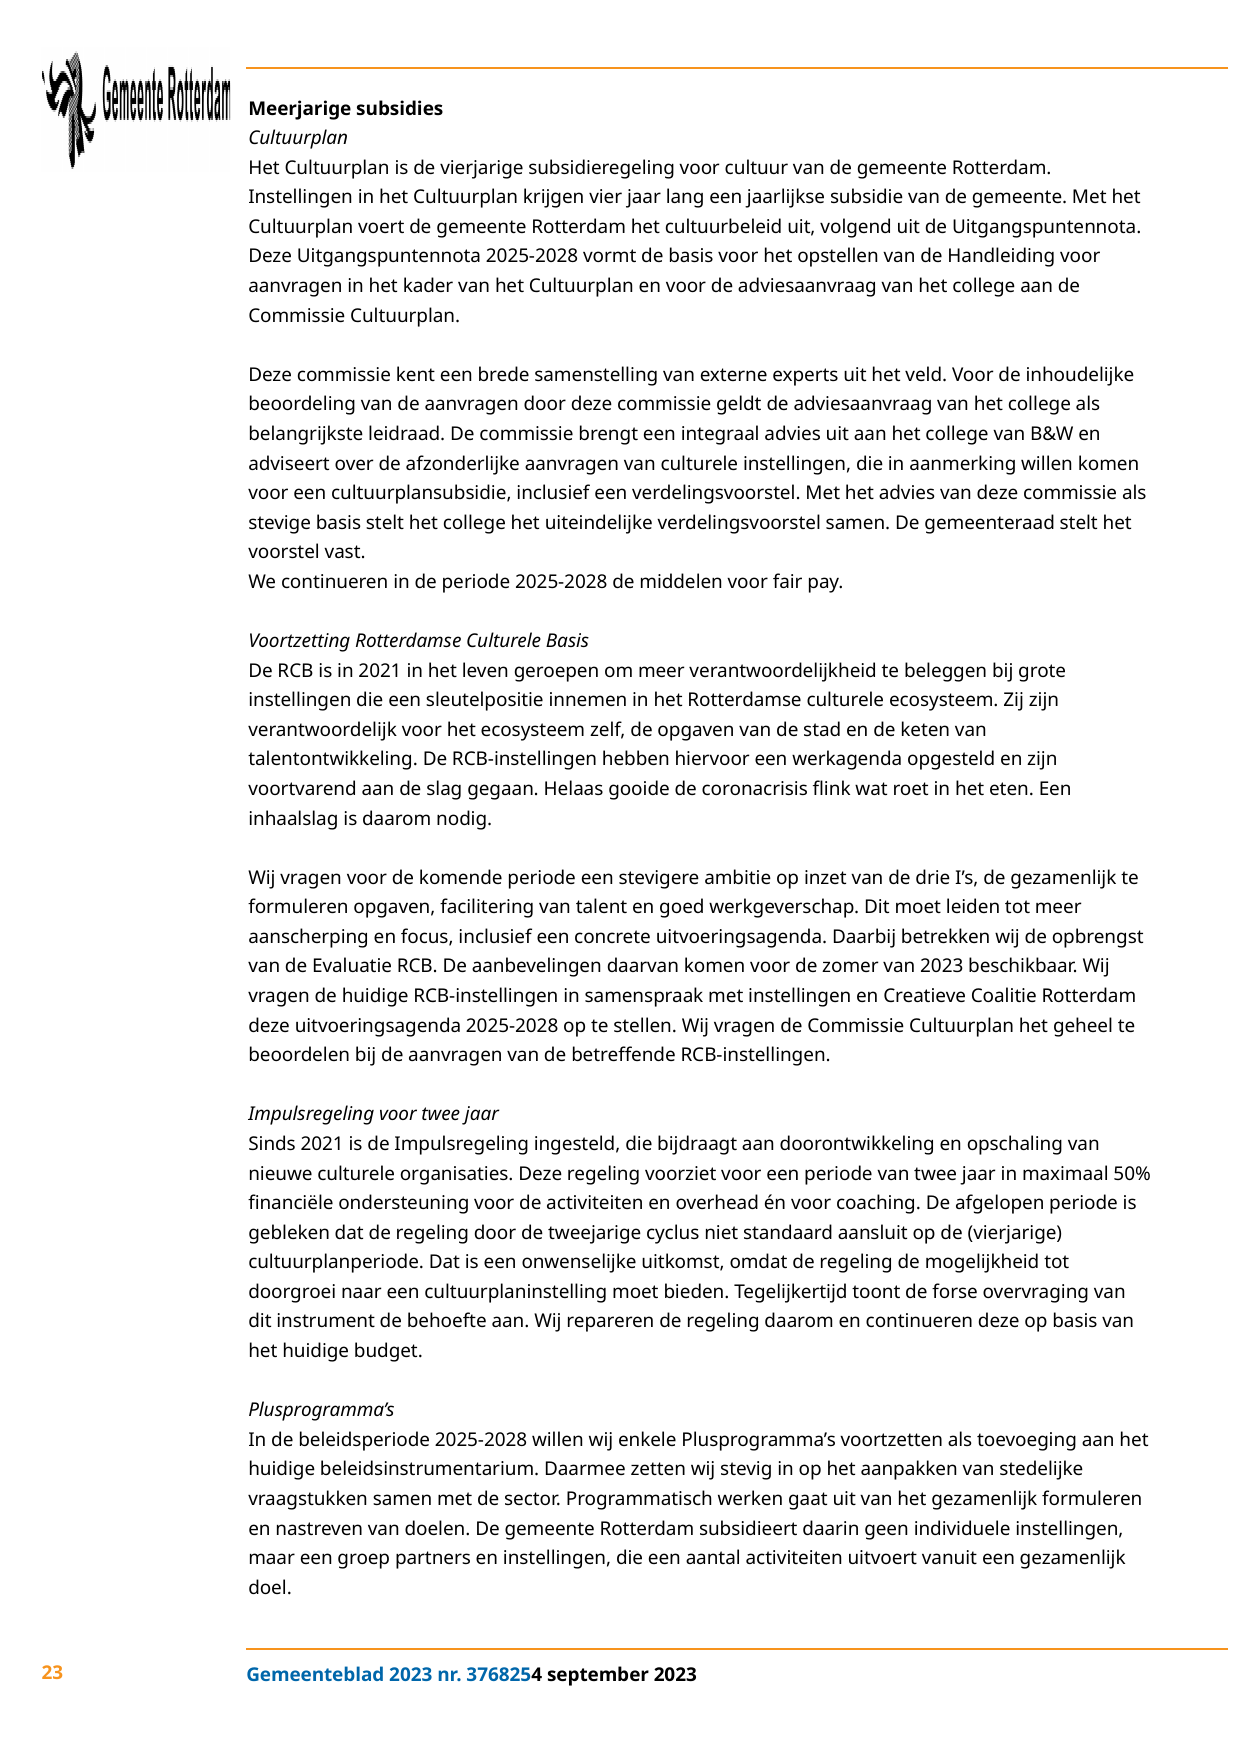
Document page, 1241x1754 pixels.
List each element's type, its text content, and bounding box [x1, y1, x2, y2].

text Plusprogramma’s [248, 1396, 1152, 1422]
picture [41, 47, 231, 172]
text Sinds 2021 is de Impulsregeling ingesteld, die bijdraagt aan doorontwikkeling en opschaling van nieuwe culturele organisaties. Deze regeling voorziet voor een periode van twee jaar in maximaal 50% financiële ondersteuning voor de activiteiten en overhead én voor coaching. De afgelopen periode is gebleken dat de regeling door de tweejarige cyclus niet standaard aansluit op de (vierjarige) cultuurplanperiode. Dat is een onwenselijke uitkomst, omdat de regeling de mogelijkheid tot doorgroei naar een cultuurplaninstelling moet bieden. Tegelijkertijd toont de forse overvraging van dit instrument de behoefte aan. Wij repareren de regeling daarom en continueren deze op basis van het huidige budget. [248, 1130, 1152, 1363]
text Impulsregeling voor twee jaar [248, 1101, 1152, 1126]
text De RCB is in 2021 in het leven geroepen om meer verantwoordelijkheid te beleggen bij grote instellingen die een sleutelpositie innemen in het Rotterdamse culturele ecosysteem. Zij zijn verantwoordelijk voor het ecosysteem zelf, de opgaven van de stad en de keten van talentontwikkeling. De RCB-instellingen hebben hiervoor een werkagenda opgesteld en zijn voortvarend aan de slag gegaan. Helaas gooide de coronacrisis flink wat roet in het eten. Een inhaalslag is daarom nodig. [248, 657, 1152, 831]
text Voortzetting Rotterdamse Culturele Basis [248, 627, 1152, 653]
text We continueren in de periode 2025-2028 de middelen voor fair pay. [248, 568, 1152, 594]
text Wij vragen voor de komende periode een stevigere ambitie op inzet van de drie I’s, de gezamenlijk te formuleren opgaven, facilitering van talent en goed werkgeverschap. Dit moet leiden tot meer aanscherping en focus, inclusief een concrete uitvoeringsagenda. Daarbij betrekken wij de opbrengst van de Evaluatie RCB. De aanbevelingen daarvan komen voor de zomer van 2023 beschikbaar. Wij vragen de huidige RCB-instellingen in samenspraak met instellingen en Creatieve Coalitie Rotterdam deze uitvoeringsagenda 2025-2028 op te stellen. Wij vragen de Commissie Cultuurplan het geheel te beoordelen bij de aanvragen van de betreffende RCB-instellingen. [248, 864, 1152, 1067]
text In de beleidsperiode 2025-2028 willen wij enkele Plusprogramma’s voortzetten als toevoeging aan het huidige beleidsinstrumentarium. Daarmee zetten wij stevig in op het aanpakken van stedelijke vraagstukken samen met de sector. Programmatisch werken gaat uit van het gezamenlijk formuleren en nastreven van doelen. De gemeente Rotterdam subsidieert daarin geen individuele instellingen, maar een groep partners en instellingen, die een aantal activiteiten uitvoert vanuit een gezamenlijk doel. [248, 1426, 1152, 1600]
text Het Cultuurplan is de vierjarige subsidieregeling voor cultuur van de gemeente Rotterdam. Instellingen in het Cultuurplan krijgen vier jaar lang een jaarlijkse subsidie van de gemeente. Met het Cultuurplan voert de gemeente Rotterdam het cultuurbeleid uit, volgend uit de Uitgangspuntennota. Deze Uitgangspuntennota 2025-2028 vormt de basis voor het opstellen van de Handleiding voor aanvragen in het kader van het Cultuurplan en voor de adviesaanvraag van het college aan de Commissie Cultuurplan. [248, 154, 1152, 328]
text Meerjarige subsidies [248, 95, 1152, 121]
text Deze commissie kent een brede samenstelling van externe experts uit het veld. Voor de inhoudelijke beoordeling van de aanvragen door deze commissie geldt de adviesaanvraag van het college als belangrijkste leidraad. De commissie brengt een integraal advies uit aan het college van B&W en adviseert over de afzonderlijke aanvragen van culturele instellingen, die in aanmerking willen komen voor een cultuurplansubsidie, inclusief een verdelingsvoorstel. Met het advies van deze commissie als stevige basis stelt het college het uiteindelijke verdelingsvoorstel samen. De gemeenteraad stelt het voorstel vast. [248, 361, 1152, 564]
text Cultuurplan [248, 124, 1152, 150]
